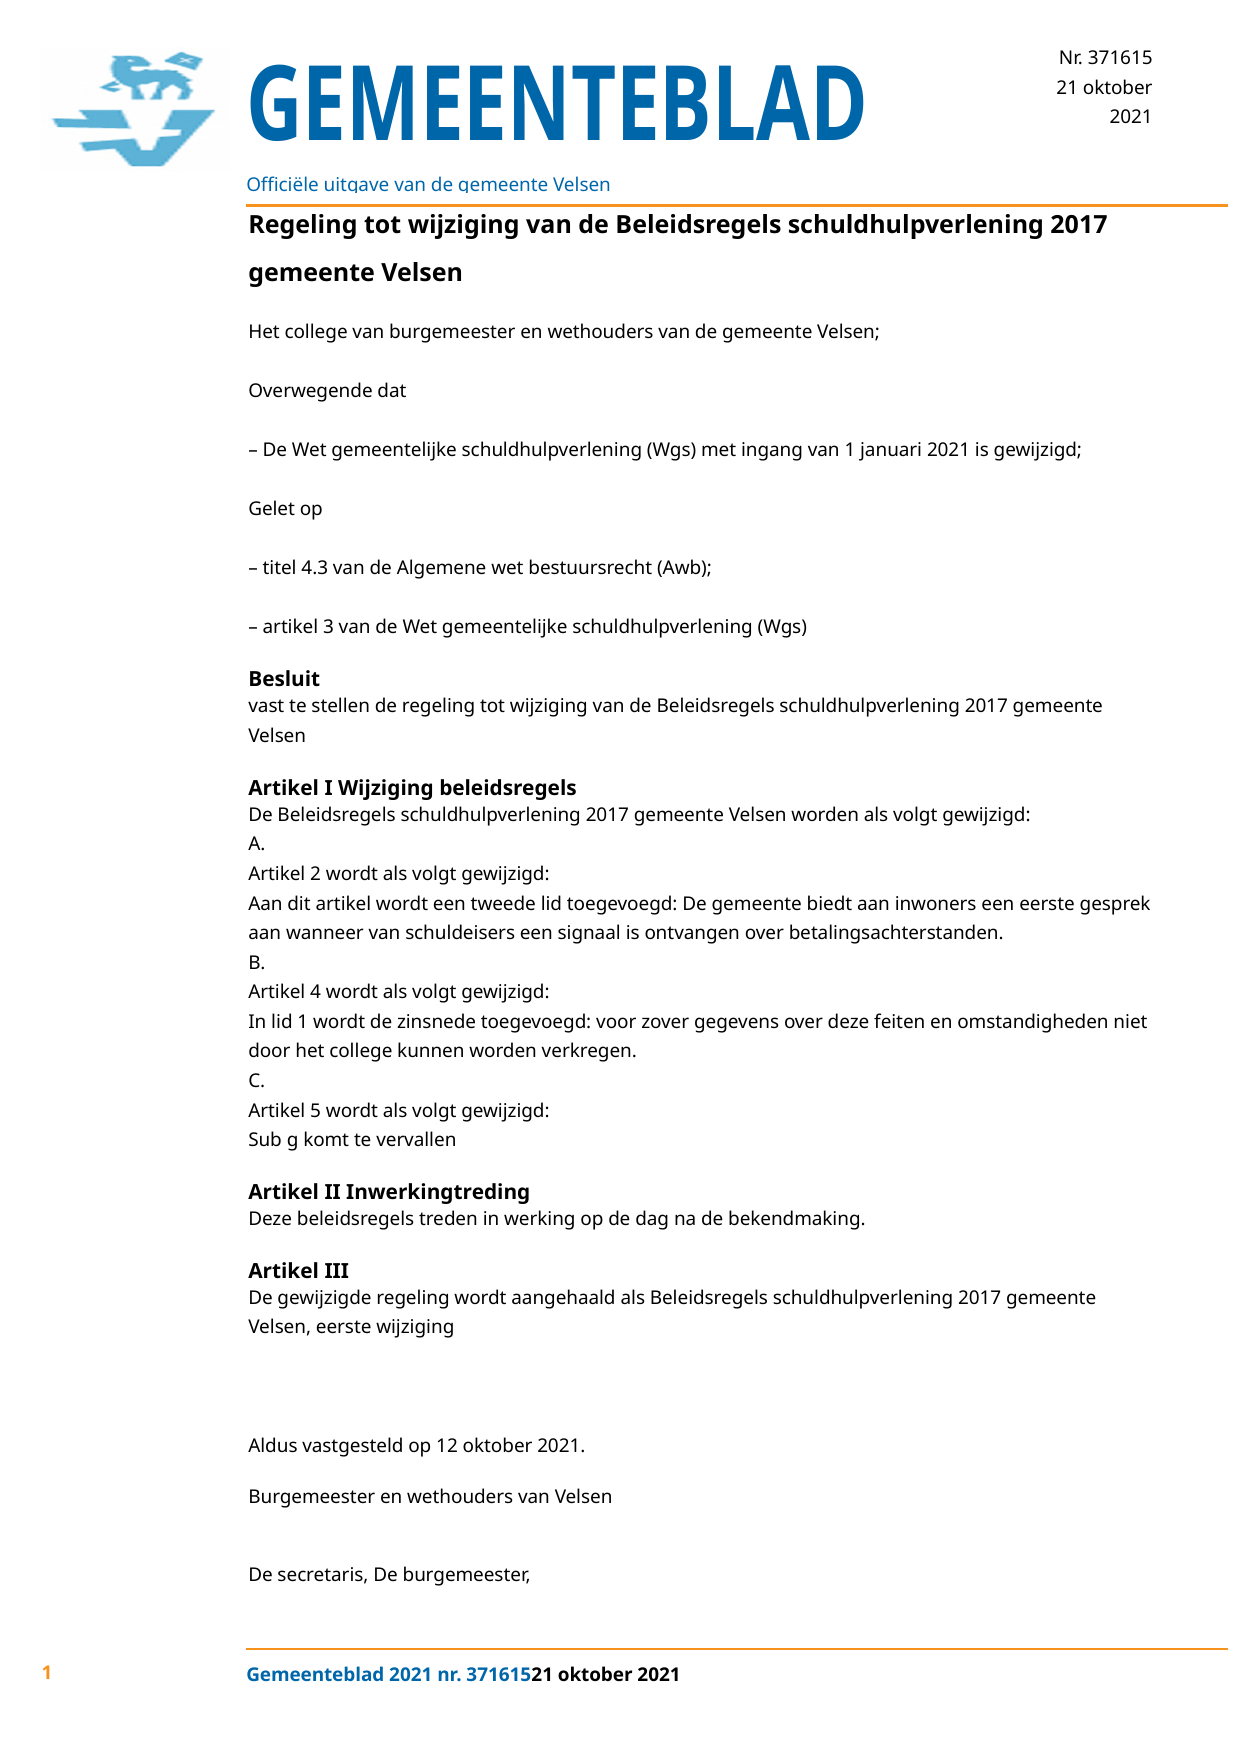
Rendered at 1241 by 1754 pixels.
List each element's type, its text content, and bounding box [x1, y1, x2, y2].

text B. [248, 949, 1152, 975]
text Gelet op [248, 495, 1152, 521]
text Deze beleidsregels treden in werking op de dag na de bekendmaking. [248, 1205, 1152, 1231]
text Het college van burgemeester en wethouders van de gemeente Velsen; [248, 318, 1152, 344]
text – titel 4.3 van de Algemene wet bestuursrecht (Awb); [248, 554, 1152, 580]
text – artikel 3 van de Wet gemeentelijke schuldhulpverlening (Wgs) [248, 614, 1152, 639]
picture [41, 47, 231, 172]
text vast te stellen de regeling tot wijziging van de Beleidsregels schuldhulpverlening 2017 gemeente Velsen [248, 693, 1152, 748]
text Aan dit artikel wordt een tweede lid toegevoegd: De gemeente biedt aan inwoners een eerste gesprek aan wanneer van schuldeisers een signaal is ontvangen over betalingsachterstanden. [248, 890, 1152, 945]
text Artikel 2 wordt als volgt gewijzigd: [248, 860, 1152, 886]
text Overwegende dat [248, 377, 1152, 403]
text De Beleidsregels schuldhulpverlening 2017 gemeente Velsen worden als volgt gewijzigd: [248, 801, 1152, 827]
text Besluit [248, 664, 1152, 693]
text In lid 1 wordt de zinsnede toegevoegd: voor zover gegevens over deze feiten en omstandigheden niet door het college kunnen worden verkregen. [248, 1008, 1152, 1063]
text Artikel 5 wordt als volgt gewijzigd: [248, 1097, 1152, 1123]
text C. [248, 1067, 1152, 1093]
text Regeling tot wijziging van de Beleidsregels schuldhulpverlening 2017 gemeente Velsen [248, 207, 1152, 288]
text Artikel I Wijziging beleidsregels [248, 773, 1152, 801]
text Artikel II Inwerkingtreding [248, 1177, 1152, 1205]
text Sub g komt te vervallen [248, 1126, 1152, 1152]
text Artikel 4 wordt als volgt gewijzigd: [248, 978, 1152, 1004]
text De gewijzigde regeling wordt aangehaald als Beleidsregels schuldhulpverlening 2017 gemeente Velsen, eerste wijziging [248, 1284, 1152, 1339]
text Burgemeester en wethouders van Velsen [248, 1483, 1152, 1509]
text A. [248, 831, 1152, 856]
text Artikel III [248, 1256, 1152, 1284]
text Aldus vastgesteld op 12 oktober 2021. [248, 1432, 1152, 1458]
text De secretaris, De burgemeester, [248, 1561, 1152, 1586]
text – De Wet gemeentelijke schuldhulpverlening (Wgs) met ingang van 1 januari 2021 is gewijzigd; [248, 436, 1152, 462]
